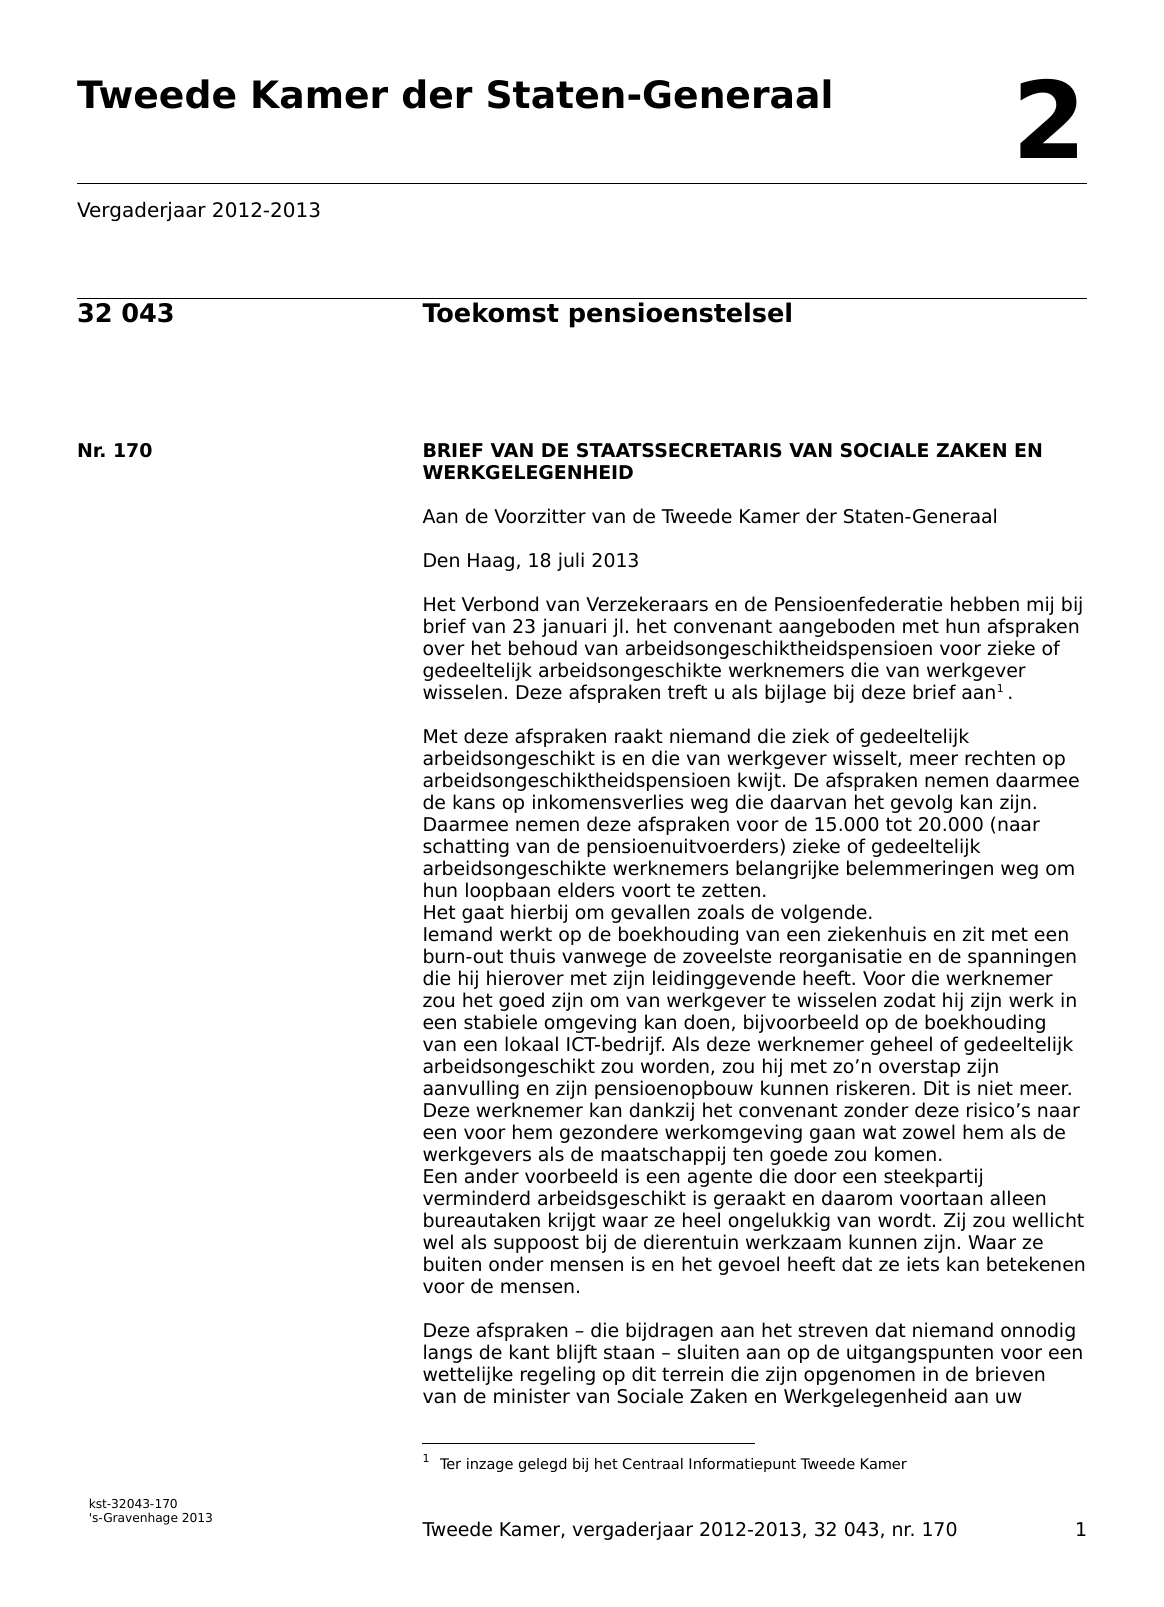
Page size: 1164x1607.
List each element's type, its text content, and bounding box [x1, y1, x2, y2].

table_header Tweede Kamer der Staten-Generaal [77, 59, 886, 183]
text Aan de Voorzitter van de Tweede Kamer der Staten-Generaal [422, 506, 1087, 528]
text Het Verbond van Verzekeraars en de Pensioenfederatie hebben mij bij brief van 23 januari jl. het convenant aangeboden met hun afspraken over het behoud van arbeidsongeschiktheidspensioen voor zieke of gedeeltelijk arbeidsongeschikte werknemers die van werkgever wisselen. Deze afspraken treft u als bijlage bij deze brief aan. [422, 594, 1087, 704]
text Een ander voorbeeld is een agente die door een steekpartij verminderd arbeidsgeschikt is geraakt en daarom voortaan alleen bureautaken krijgt waar ze heel ongelukkig van wordt. Zij zou wellicht wel als suppoost bij de dierentuin werkzaam kunnen zijn. Waar ze buiten onder mensen is en het gevoel heeft dat ze iets kan betekenen voor de mensen. [422, 1166, 1087, 1298]
text Met deze afspraken raakt niemand die ziek of gedeeltelijk arbeidsongeschikt is en die van werkgever wisselt, meer rechten op arbeidsongeschiktheidspensioen kwijt. De afspraken nemen daarmee de kans op inkomensverlies weg die daarvan het gevolg kan zijn. Daarmee nemen deze afspraken voor de 15.000 tot 20.000 (naar schatting van de pensioenuitvoerders) zieke of gedeeltelijk arbeidsongeschikte werknemers belangrijke belemmeringen weg om hun loopbaan elders voort te zetten. [422, 726, 1087, 902]
text Het gaat hierbij om gevallen zoals de volgende. [422, 902, 1087, 924]
text Den Haag, 18 juli 2013 [422, 550, 1087, 572]
text Deze afspraken – die bijdragen aan het streven dat niemand onnodig langs de kant blijft staan – sluiten aan op de uitgangspunten voor een wettelijke regeling op dit terrein die zijn opgenomen in de brieven van de minister van Sociale Zaken en Werkgelegenheid aan uw [422, 1320, 1087, 1408]
text kst-32043-170 [88, 1497, 323, 1511]
text 's-Gravenhage 2013 [88, 1511, 323, 1525]
text Ter inzage gelegd bij het Centraal Informatiepunt Tweede Kamer [422, 1452, 1087, 1474]
subtitle 32 043 Toekomst pensioenstelsel [77, 299, 1087, 329]
subtitle Nr. 170 BRIEF VAN DE STAATSSECRETARIS VAN SOCIALE ZAKEN EN WERKGELEGENHEID [77, 440, 1087, 484]
table_header 2 [886, 59, 1087, 183]
text Iemand werkt op de boekhouding van een ziekenhuis en zit met een burn-out thuis vanwege de zoveelste reorganisatie en de spanningen die hij hierover met zijn leidinggevende heeft. Voor die werknemer zou het goed zijn om van werkgever te wisselen zodat hij zijn werk in een stabiele omgeving kan doen, bijvoorbeeld op de boekhouding van een lokaal ICT-bedrijf. Als deze werknemer geheel of gedeeltelijk arbeidsongeschikt zou worden, zou hij met zo’n overstap zijn aanvulling en zijn pensioenopbouw kunnen riskeren. Dit is niet meer. Deze werknemer kan dankzij het convenant zonder deze risico’s naar een voor hem gezondere werkomgeving gaan wat zowel hem als de werkgevers als de maatschappij ten goede zou komen. [422, 924, 1087, 1166]
table_cell Vergaderjaar 2012-2013 [77, 184, 1087, 298]
